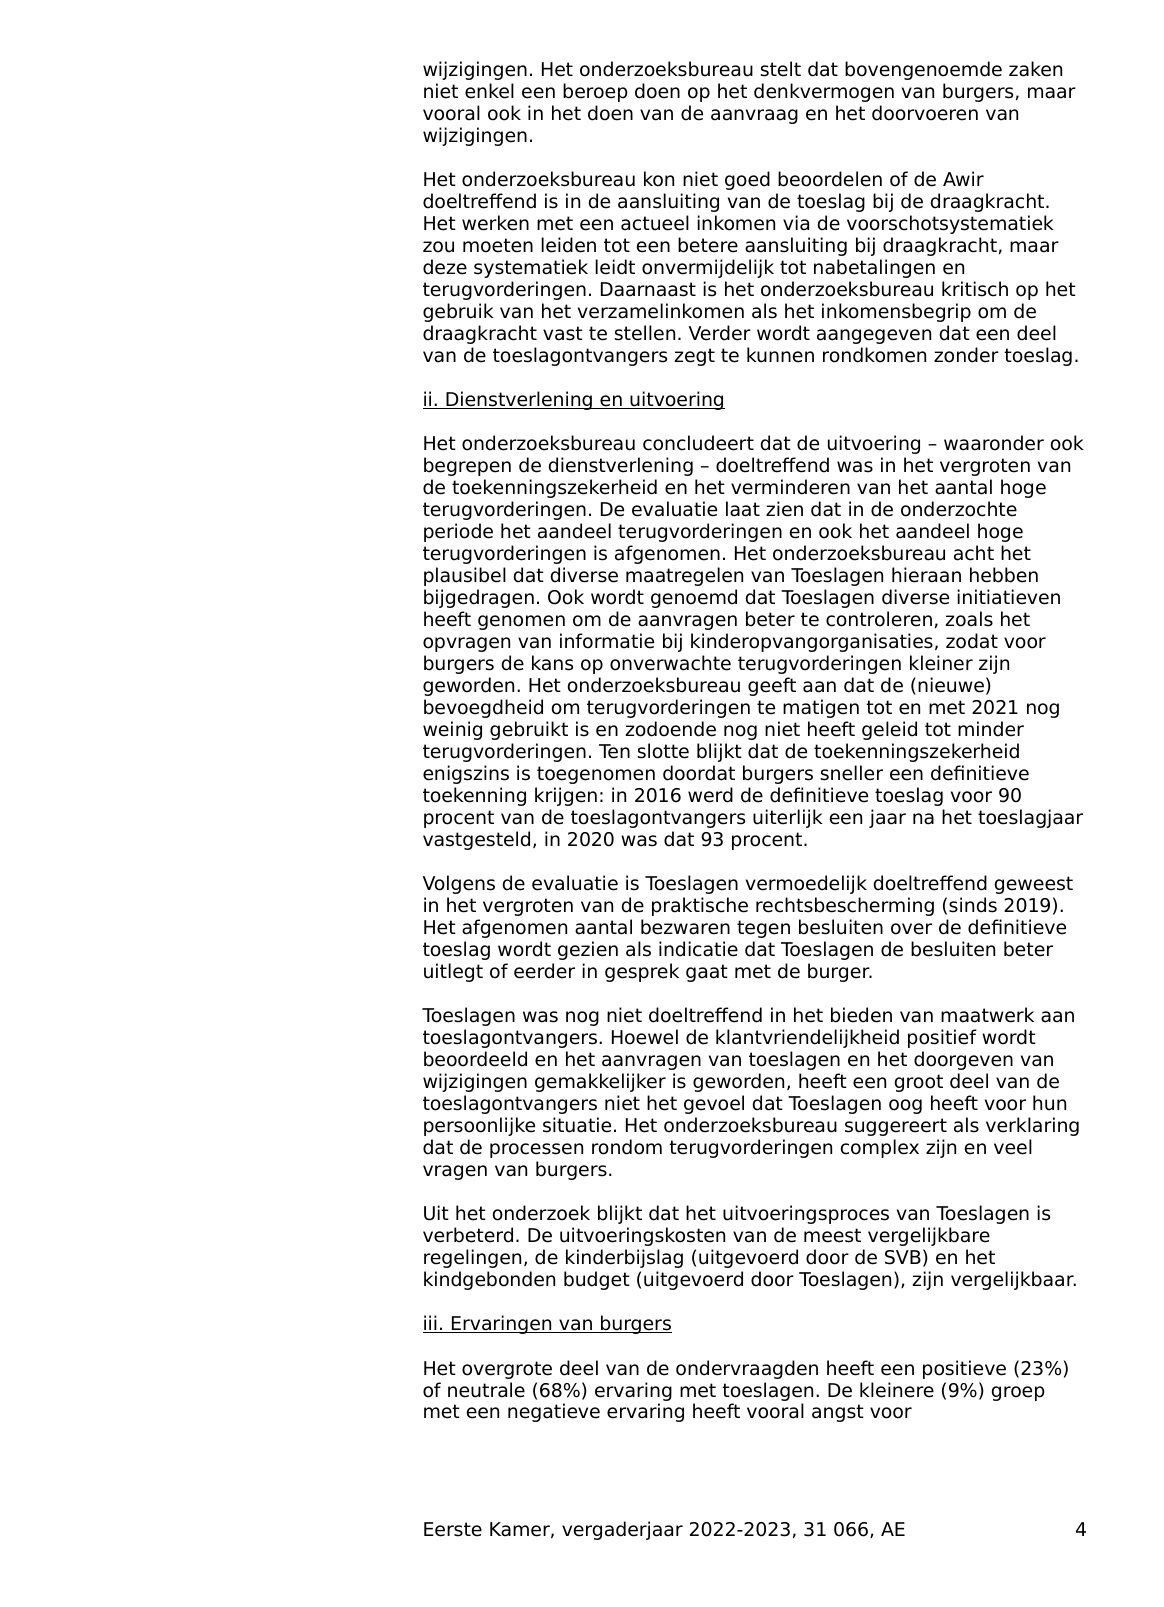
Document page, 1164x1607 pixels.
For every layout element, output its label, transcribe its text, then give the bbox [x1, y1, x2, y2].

subtitle iii. Ervaringen van burgers [422, 1313, 1087, 1335]
text Uit het onderzoek blijkt dat het uitvoeringsproces van Toeslagen is verbeterd. De uitvoeringskosten van de meest vergelijkbare regelingen, de kinderbijslag (uitgevoerd door de SVB) en het kindgebonden budget (uitgevoerd door Toeslagen), zijn vergelijkbaar. [422, 1203, 1087, 1291]
subtitle ii. Dienstverlening en uitvoering [422, 389, 1087, 411]
text wijzigingen. Het onderzoeksbureau stelt dat bovengenoemde zaken niet enkel een beroep doen op het denkvermogen van burgers, maar vooral ook in het doen van de aanvraag en het doorvoeren van wijzigingen. [422, 59, 1087, 147]
text Volgens de evaluatie is Toeslagen vermoedelijk doeltreffend geweest in het vergroten van de praktische rechtsbescherming (sinds 2019). Het afgenomen aantal bezwaren tegen besluiten over de definitieve toeslag wordt gezien als indicatie dat Toeslagen de besluiten beter uitlegt of eerder in gesprek gaat met de burger. [422, 873, 1087, 983]
text Het overgrote deel van de ondervraagden heeft een positieve (23%) of neutrale (68%) ervaring met toeslagen. De kleinere (9%) groep met een negatieve ervaring heeft vooral angst voor [422, 1357, 1087, 1423]
text Het onderzoeksbureau concludeert dat de uitvoering – waaronder ook begrepen de dienstverlening – doeltreffend was in het vergroten van de toekenningszekerheid en het verminderen van het aantal hoge terugvorderingen. De evaluatie laat zien dat in de onderzochte periode het aandeel terugvorderingen en ook het aandeel hoge terugvorderingen is afgenomen. Het onderzoeksbureau acht het plausibel dat diverse maatregelen van Toeslagen hieraan hebben bijgedragen. Ook wordt genoemd dat Toeslagen diverse initiatieven heeft genomen om de aanvragen beter te controleren, zoals het opvragen van informatie bij kinderopvangorganisaties, zodat voor burgers de kans op onverwachte terugvorderingen kleiner zijn geworden. Het onderzoeksbureau geeft aan dat de (nieuwe) bevoegdheid om terugvorderingen te matigen tot en met 2021 nog weinig gebruikt is en zodoende nog niet heeft geleid tot minder terugvorderingen. Ten slotte blijkt dat de toekenningszekerheid enigszins is toegenomen doordat burgers sneller een definitieve toekenning krijgen: in 2016 werd de definitieve toeslag voor 90 procent van de toeslagontvangers uiterlijk een jaar na het toeslagjaar vastgesteld, in 2020 was dat 93 procent. [422, 433, 1087, 851]
text Toeslagen was nog niet doeltreffend in het bieden van maatwerk aan toeslagontvangers. Hoewel de klantvriendelijkheid positief wordt beoordeeld en het aanvragen van toeslagen en het doorgeven van wijzigingen gemakkelijker is geworden, heeft een groot deel van de toeslagontvangers niet het gevoel dat Toeslagen oog heeft voor hun persoonlijke situatie. Het onderzoeksbureau suggereert als verklaring dat de processen rondom terugvorderingen complex zijn en veel vragen van burgers. [422, 1005, 1087, 1181]
text Het onderzoeksbureau kon niet goed beoordelen of de Awir doeltreffend is in de aansluiting van de toeslag bij de draagkracht. Het werken met een actueel inkomen via de voorschotsystematiek zou moeten leiden tot een betere aansluiting bij draagkracht, maar deze systematiek leidt onvermijdelijk tot nabetalingen en terugvorderingen. Daarnaast is het onderzoeksbureau kritisch op het gebruik van het verzamelinkomen als het inkomensbegrip om de draagkracht vast te stellen. Verder wordt aangegeven dat een deel van de toeslagontvangers zegt te kunnen rondkomen zonder toeslag. [422, 169, 1087, 367]
